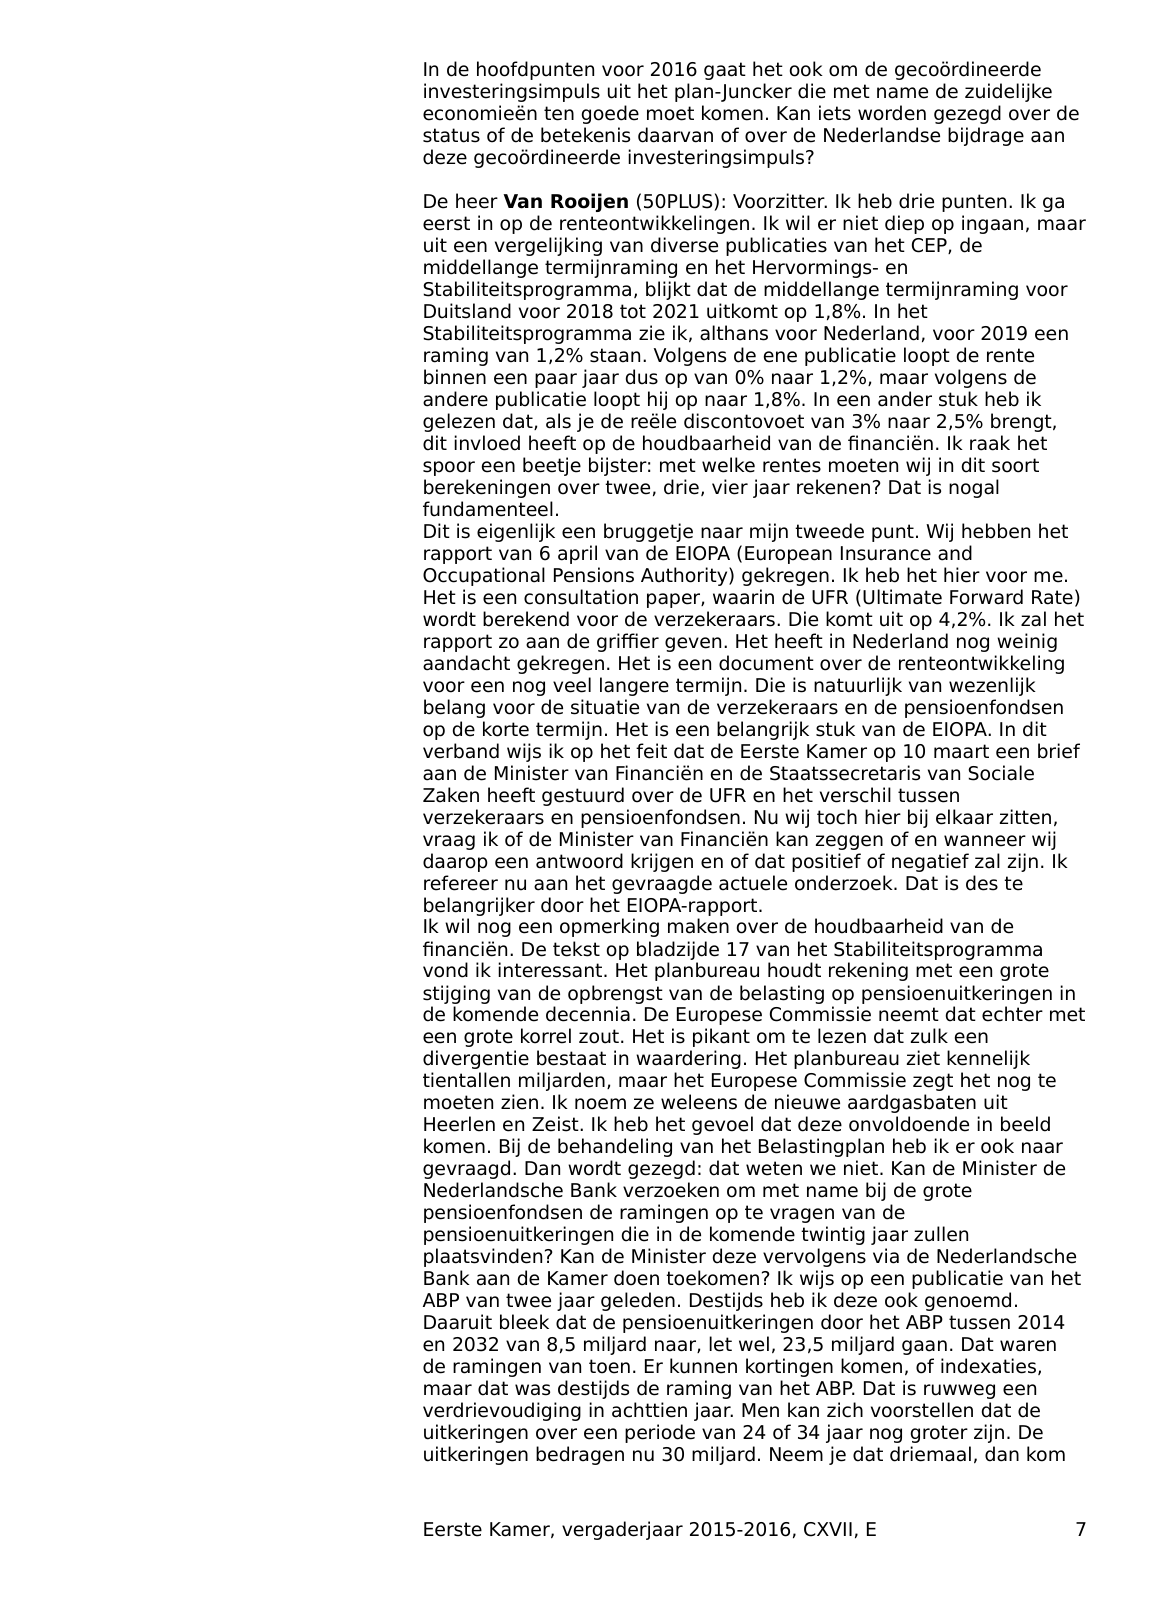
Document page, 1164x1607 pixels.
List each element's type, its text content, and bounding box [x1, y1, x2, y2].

text Ik wil nog een opmerking maken over de houdbaarheid van de financiën. De tekst op bladzijde 17 van het Stabiliteitsprogramma vond ik interessant. Het planbureau houdt rekening met een grote stijging van de opbrengst van de belasting op pensioenuitkeringen in de komende decennia. De Europese Commissie neemt dat echter met een grote korrel zout. Het is pikant om te lezen dat zulk een divergentie bestaat in waardering. Het planbureau ziet kennelijk tientallen miljarden, maar het Europese Commissie zegt het nog te moeten zien. Ik noem ze weleens de nieuwe aardgasbaten uit Heerlen en Zeist. Ik heb het gevoel dat deze onvoldoende in beeld komen. Bij de behandeling van het Belastingplan heb ik er ook naar gevraagd. Dan wordt gezegd: dat weten we niet. Kan de Minister de Nederlandsche Bank verzoeken om met name bij de grote pensioenfondsen de ramingen op te vragen van de pensioenuitkeringen die in de komende twintig jaar zullen plaatsvinden? Kan de Minister deze vervolgens via de Nederlandsche Bank aan de Kamer doen toekomen? Ik wijs op een publicatie van het ABP van twee jaar geleden. Destijds heb ik deze ook genoemd. Daaruit bleek dat de pensioenuitkeringen door het ABP tussen 2014 en 2032 van 8,5 miljard naar, let wel, 23,5 miljard gaan. Dat waren de ramingen van toen. Er kunnen kortingen komen, of indexaties, maar dat was destijds de raming van het ABP. Dat is ruwweg een verdrievoudiging in achttien jaar. Men kan zich voorstellen dat de uitkeringen over een periode van 24 of 34 jaar nog groter zijn. De uitkeringen bedragen nu 30 miljard. Neem je dat driemaal, dan kom [422, 916, 1087, 1466]
text In de hoofdpunten voor 2016 gaat het ook om de gecoördineerde investeringsimpuls uit het plan-Juncker die met name de zuidelijke economieën ten goede moet komen. Kan iets worden gezegd over de status of de betekenis daarvan of over de Nederlandse bijdrage aan deze gecoördineerde investeringsimpuls? [422, 59, 1087, 169]
text Dit is eigenlijk een bruggetje naar mijn tweede punt. Wij hebben het rapport van 6 april van de EIOPA (European Insurance and Occupational Pensions Authority) gekregen. Ik heb het hier voor me. Het is een consultation paper, waarin de UFR (Ultimate Forward Rate) wordt berekend voor de verzekeraars. Die komt uit op 4,2%. Ik zal het rapport zo aan de griffier geven. Het heeft in Nederland nog weinig aandacht gekregen. Het is een document over de renteontwikkeling voor een nog veel langere termijn. Die is natuurlijk van wezenlijk belang voor de situatie van de verzekeraars en de pensioenfondsen op de korte termijn. Het is een belangrijk stuk van de EIOPA. In dit verband wijs ik op het feit dat de Eerste Kamer op 10 maart een brief aan de Minister van Financiën en de Staatssecretaris van Sociale Zaken heeft gestuurd over de UFR en het verschil tussen verzekeraars en pensioenfondsen. Nu wij toch hier bij elkaar zitten, vraag ik of de Minister van Financiën kan zeggen of en wanneer wij daarop een antwoord krijgen en of dat positief of negatief zal zijn. Ik refereer nu aan het gevraagde actuele onderzoek. Dat is des te belangrijker door het EIOPA-rapport. [422, 521, 1087, 916]
text De heer Van Rooijen (50PLUS): Voorzitter. Ik heb drie punten. Ik ga eerst in op de renteontwikkelingen. Ik wil er niet diep op ingaan, maar uit een vergelijking van diverse publicaties van het CEP, de middellange termijnraming en het Hervormings- en Stabiliteitsprogramma, blijkt dat de middellange termijnraming voor Duitsland voor 2018 tot 2021 uitkomt op 1,8%. In het Stabiliteitsprogramma zie ik, althans voor Nederland, voor 2019 een raming van 1,2% staan. Volgens de ene publicatie loopt de rente binnen een paar jaar dus op van 0% naar 1,2%, maar volgens de andere publicatie loopt hij op naar 1,8%. In een ander stuk heb ik gelezen dat, als je de reële discontovoet van 3% naar 2,5% brengt, dit invloed heeft op de houdbaarheid van de financiën. Ik raak het spoor een beetje bijster: met welke rentes moeten wij in dit soort berekeningen over twee, drie, vier jaar rekenen? Dat is nogal fundamenteel. [422, 191, 1087, 521]
